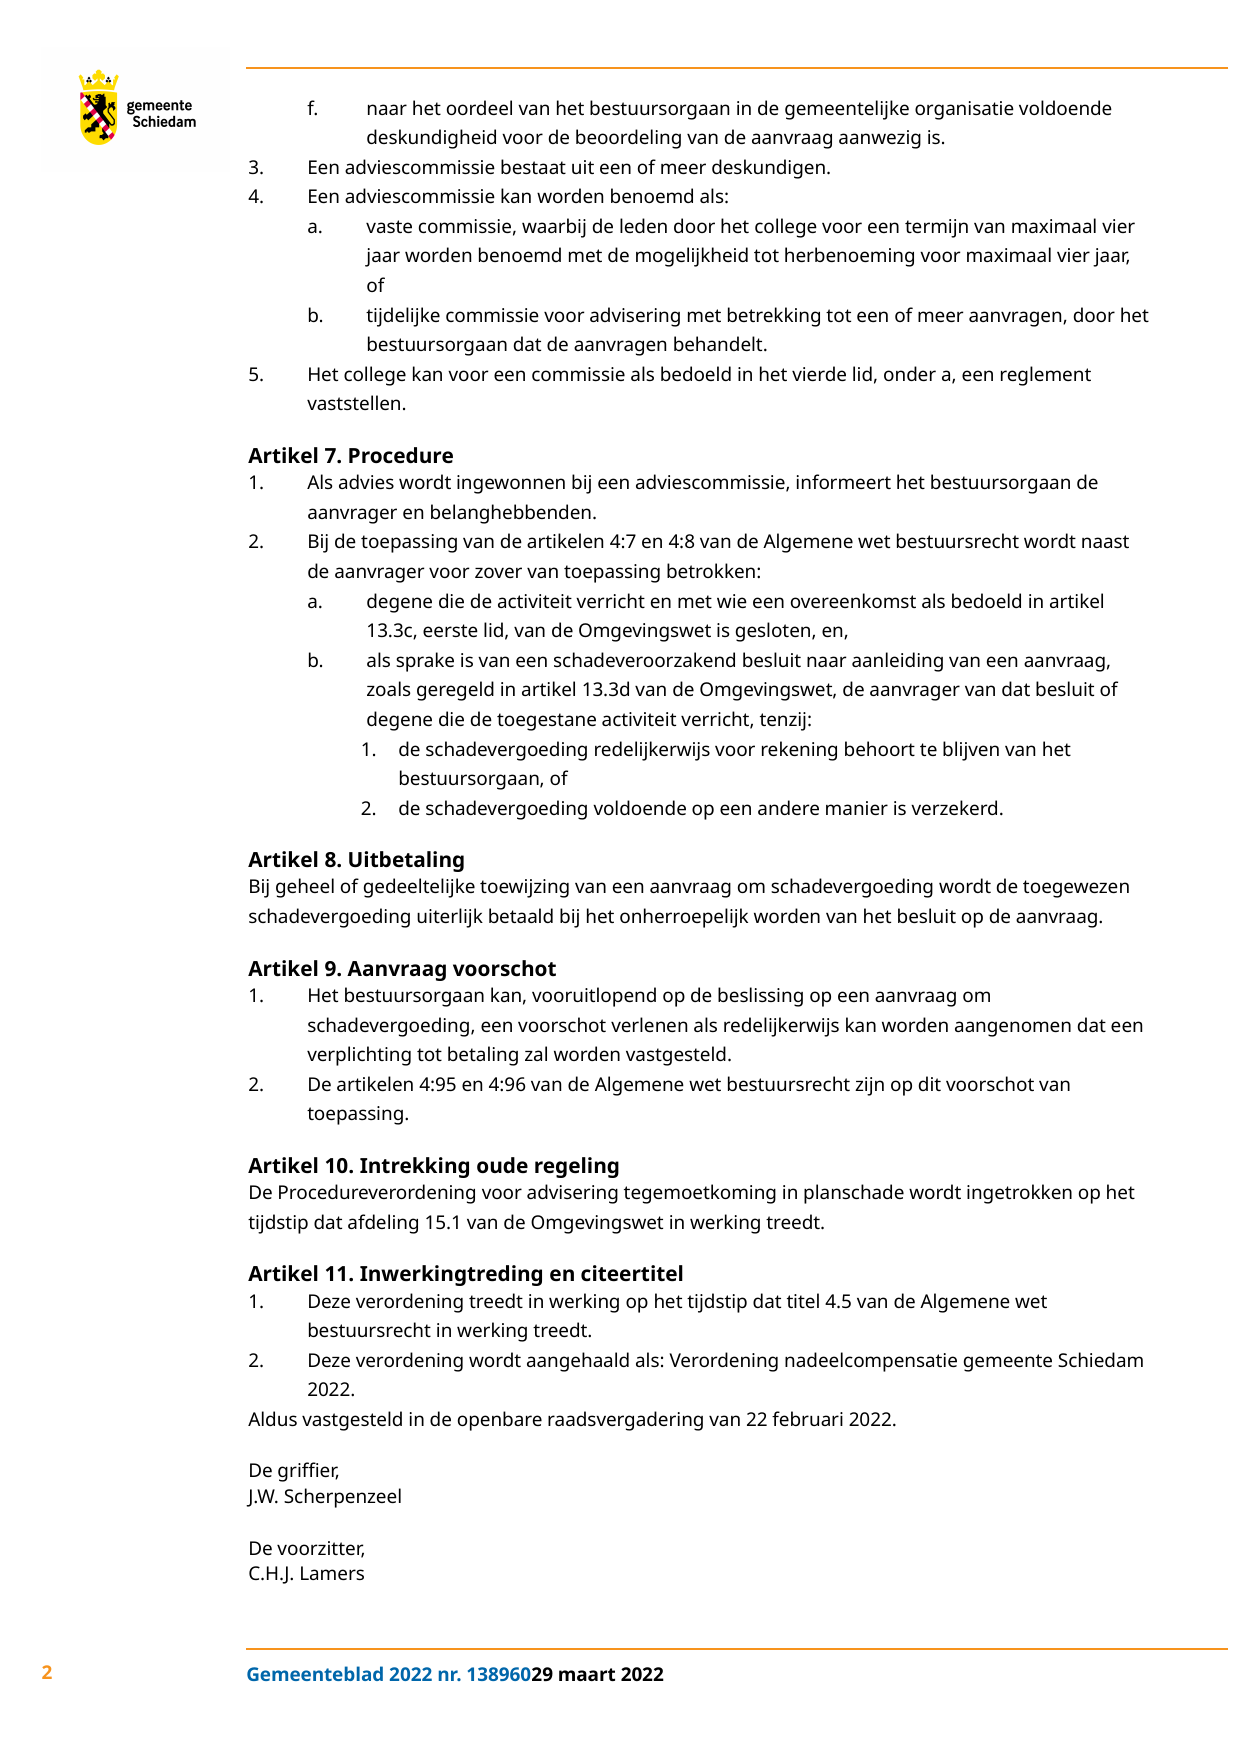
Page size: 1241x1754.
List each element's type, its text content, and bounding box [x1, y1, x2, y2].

list Een adviescommissie kan worden benoemd als: [248, 183, 1152, 209]
text Bij geheel of gedeeltelijke toewijzing van een aanvraag om schadevergoeding wordt de toegewezen schadevergoeding uiterlijk betaald bij het onherroepelijk worden van het besluit op de aanvraag. [248, 874, 1152, 929]
text De griffier, [248, 1458, 1152, 1483]
list Deze verordening treedt in werking op het tijdstip dat titel 4.5 van de Algemene wet bestuursrecht in werking treedt. [248, 1288, 1152, 1343]
text Artikel 8. Uitbetaling [248, 845, 1152, 874]
list vaste commissie, waarbij de leden door het college voor een termijn van maximaal vier jaar worden benoemd met de mogelijkheid tot herbenoeming voor maximaal vier jaar, of [307, 213, 1152, 298]
text De voorzitter, [248, 1535, 1152, 1561]
list de schadevergoeding voldoende op een andere manier is verzekerd. [361, 795, 1152, 821]
list als sprake is van een schadeveroorzakend besluit naar aanleiding van een aanvraag, zoals geregeld in artikel 13.3d van de Omgevingswet, de aanvrager van dat besluit of degene die de toegestane activiteit verricht, tenzij: [307, 647, 1152, 732]
list de schadevergoeding redelijkerwijs voor rekening behoort te blijven van het bestuursorgaan, of [361, 736, 1152, 791]
list Bij de toepassing van de artikelen 4:7 en 4:8 van de Algemene wet bestuursrecht wordt naast de aanvrager voor zover van toepassing betrokken: [248, 529, 1152, 584]
list degene die de activiteit verricht en met wie een overeenkomst als bedoeld in artikel 13.3c, eerste lid, van de Omgevingswet is gesloten, en, [307, 588, 1152, 643]
text Artikel 9. Aanvraag voorschot [248, 954, 1152, 982]
list Als advies wordt ingewonnen bij een adviescommissie, informeert het bestuursorgaan de aanvrager en belanghebbenden. [248, 469, 1152, 525]
text J.W. Scherpenzeel [248, 1483, 1152, 1509]
text C.H.J. Lamers [248, 1561, 1152, 1586]
list Deze verordening wordt aangehaald als: Verordening nadeelcompensatie gemeente Schiedam 2022. [248, 1347, 1152, 1402]
list De artikelen 4:95 en 4:96 van de Algemene wet bestuursrecht zijn op dit voorschot van toepassing. [248, 1071, 1152, 1126]
text Artikel 10. Intrekking oude regeling [248, 1151, 1152, 1179]
list Een adviescommissie bestaat uit een of meer deskundigen. [248, 154, 1152, 180]
picture [41, 47, 231, 172]
text Artikel 11. Inwerkingtreding en citeertitel [248, 1259, 1152, 1288]
list tijdelijke commissie voor advisering met betrekking tot een of meer aanvragen, door het bestuursorgaan dat de aanvragen behandelt. [307, 302, 1152, 357]
text Artikel 7. Procedure [248, 441, 1152, 469]
list Het college kan voor een commissie als bedoeld in het vierde lid, onder a, een reglement vaststellen. [248, 361, 1152, 416]
list naar het oordeel van het bestuursorgaan in de gemeentelijke organisatie voldoende deskundigheid voor de beoordeling van de aanvraag aanwezig is. [307, 95, 1152, 150]
list Het bestuursorgaan kan, vooruitlopend op de beslissing op een aanvraag om schadevergoeding, een voorschot verlenen als redelijkerwijs kan worden aangenomen dat een verplichting tot betaling zal worden vastgesteld. [248, 982, 1152, 1067]
text De Procedureverordening voor advisering tegemoetkoming in planschade wordt ingetrokken op het tijdstip dat afdeling 15.1 van de Omgevingswet in werking treedt. [248, 1179, 1152, 1235]
text Aldus vastgesteld in de openbare raadsvergadering van 22 februari 2022. [248, 1406, 1152, 1432]
